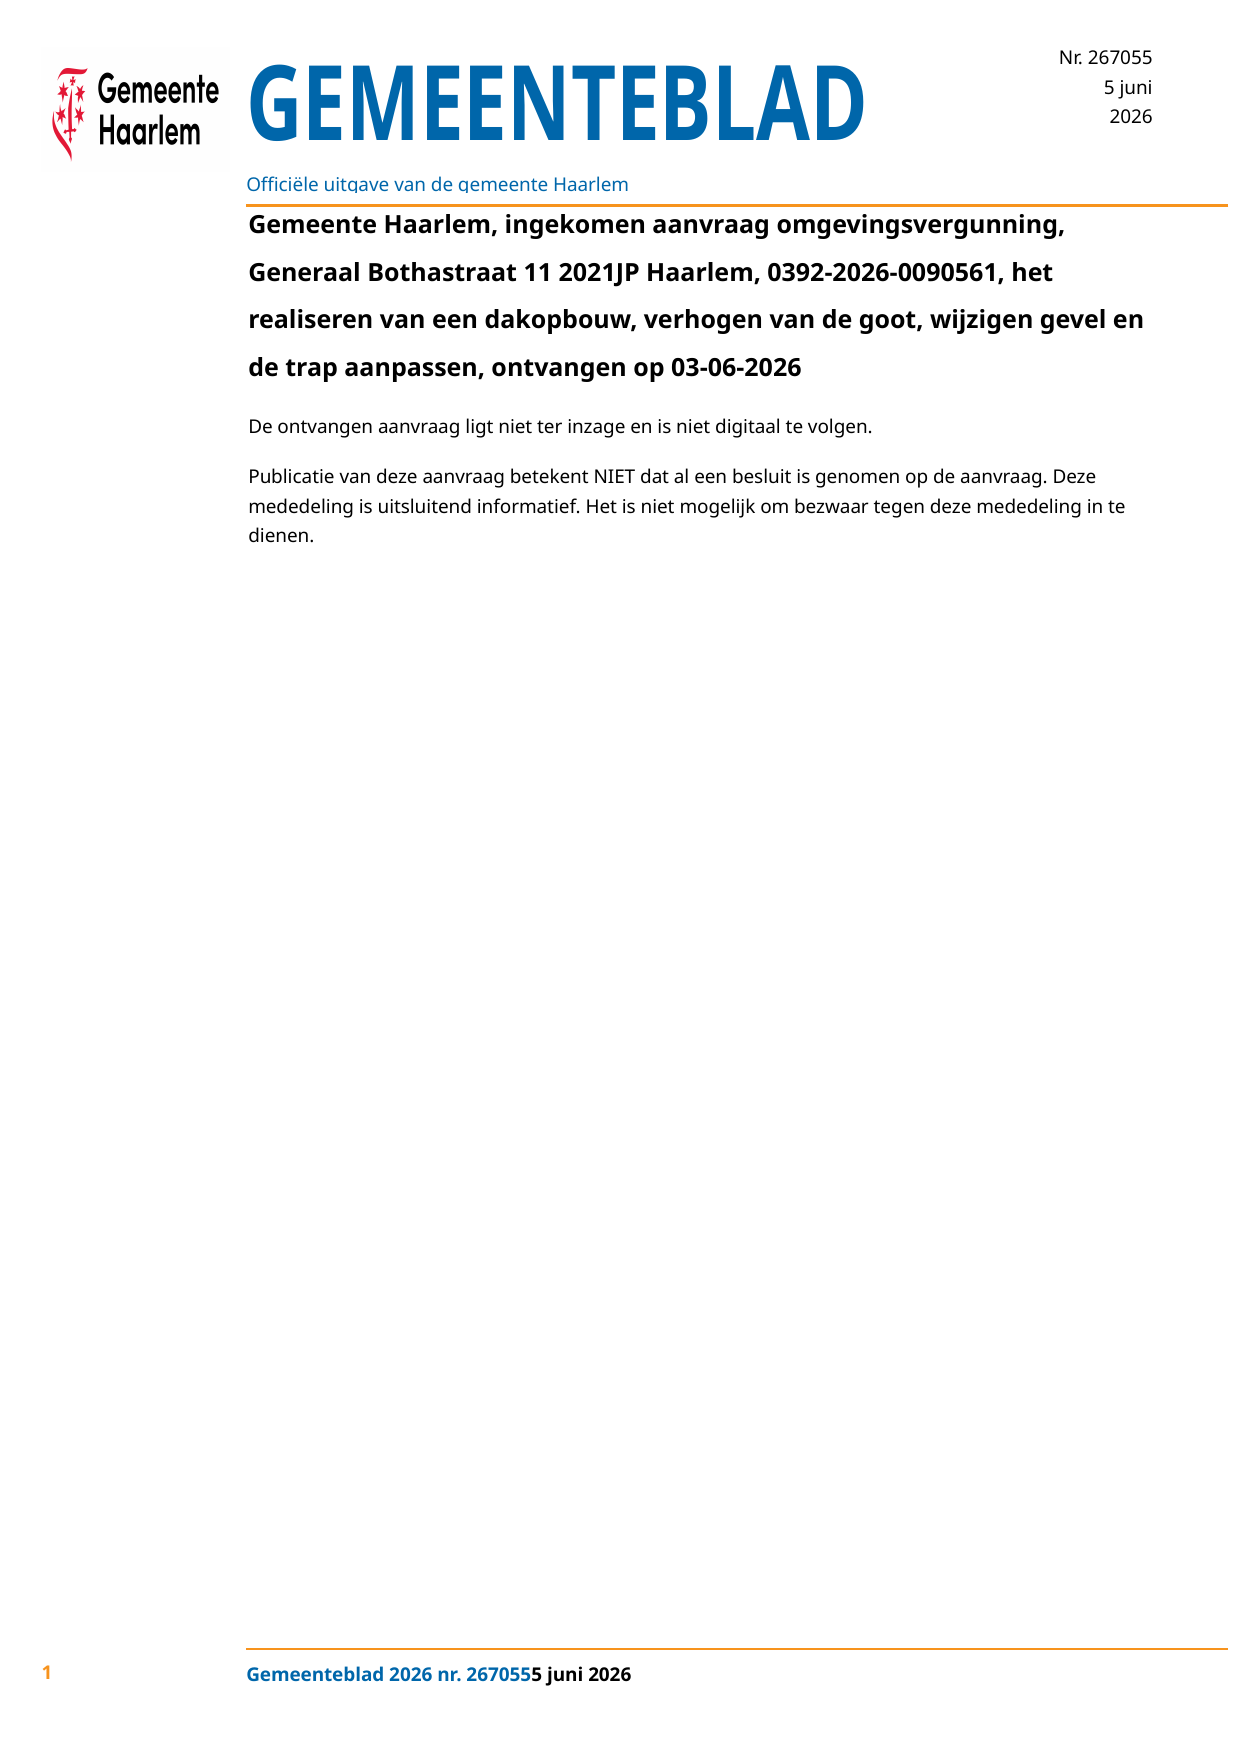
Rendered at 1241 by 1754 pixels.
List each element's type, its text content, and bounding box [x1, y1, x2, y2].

text Gemeente Haarlem, ingekomen aanvraag omgevingsvergunning, Generaal Bothastraat 11 2021JP Haarlem, 0392-2026-0090561, het realiseren van een dakopbouw, verhogen van de goot, wijzigen gevel en de trap aanpassen, ontvangen op 03-06-2026 [248, 207, 1152, 384]
text Publicatie van deze aanvraag betekent NIET dat al een besluit is genomen op de aanvraag. Deze mededeling is uitsluitend informatief. Het is niet mogelijk om bezwaar tegen deze mededeling in te dienen. [248, 463, 1152, 548]
picture [41, 47, 231, 172]
text De ontvangen aanvraag ligt niet ter inzage en is niet digitaal te volgen. [248, 413, 1152, 439]
